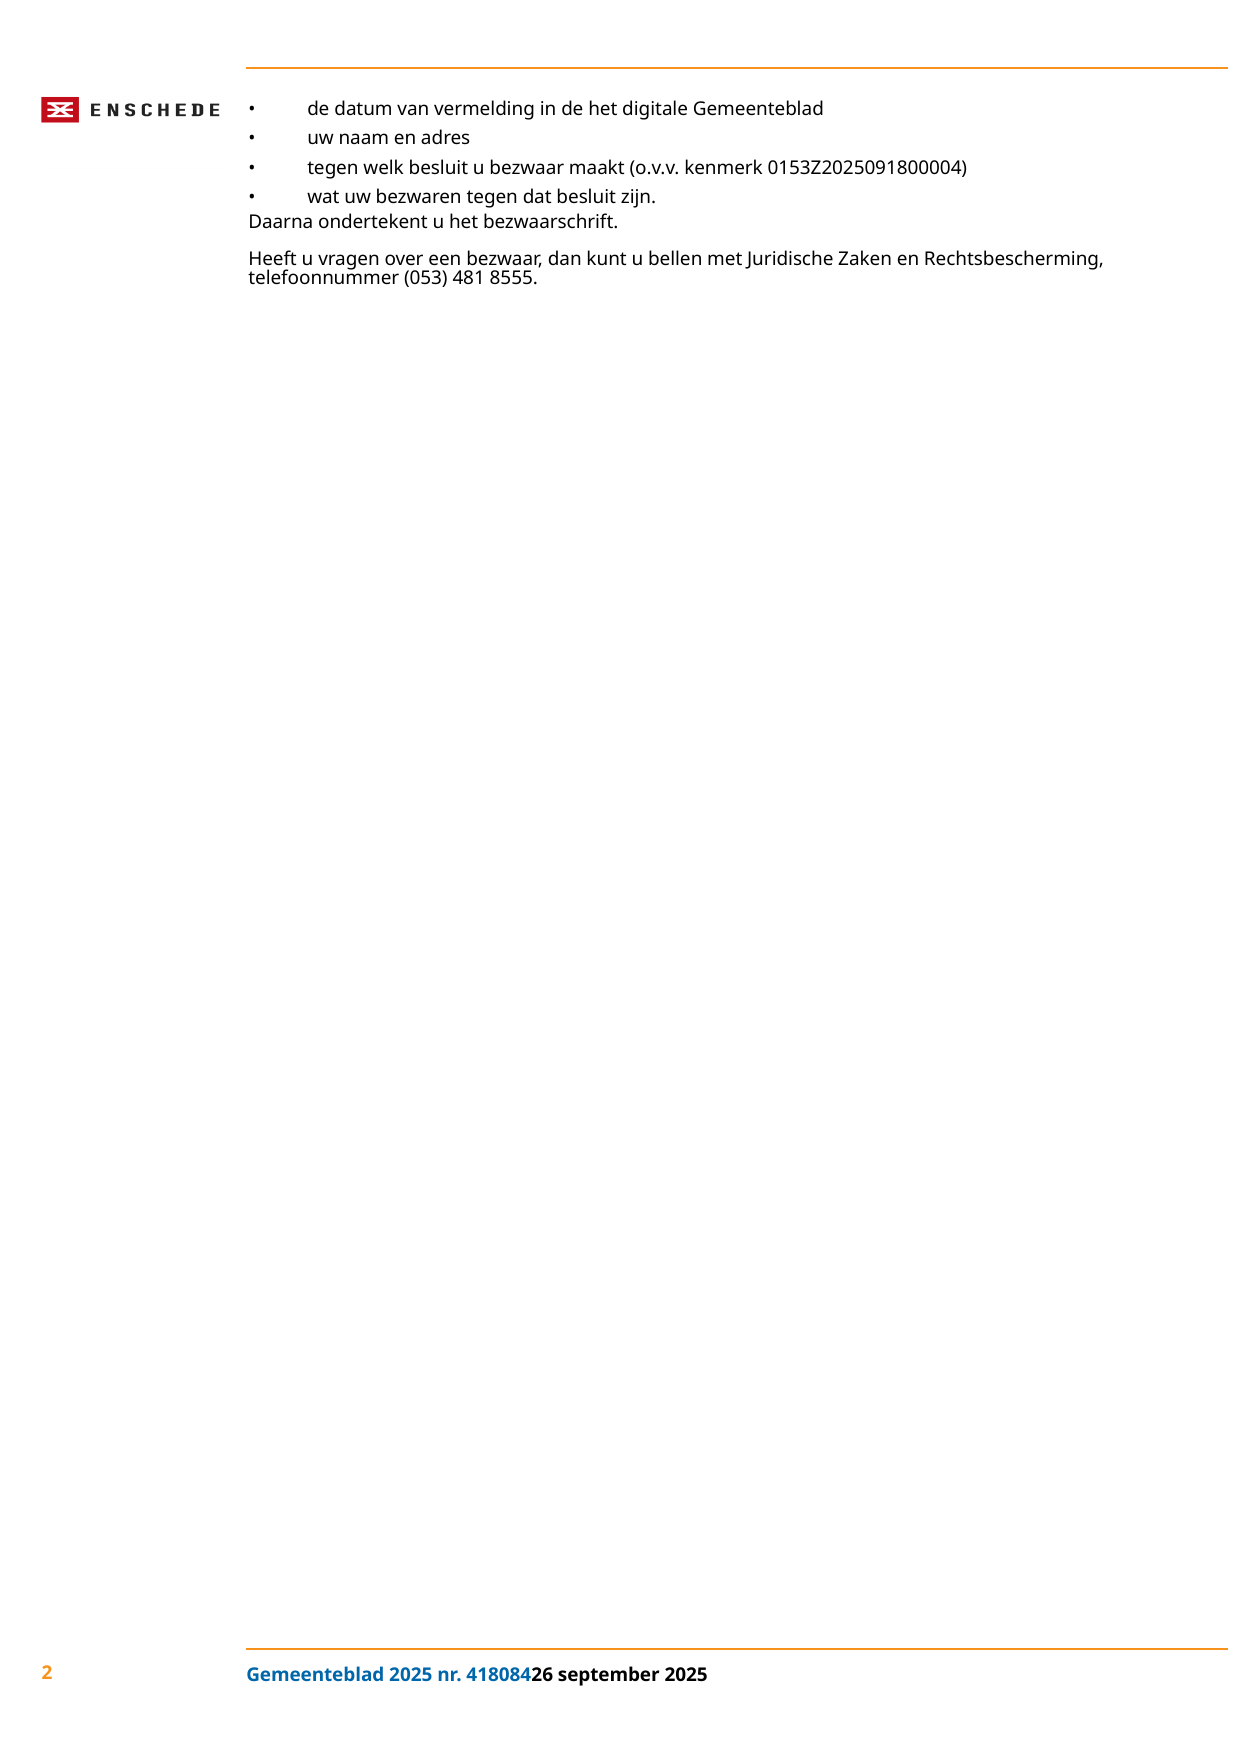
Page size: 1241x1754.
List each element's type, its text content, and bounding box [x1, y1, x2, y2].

list de datum van vermelding in de het digitale Gemeenteblad [248, 95, 1152, 121]
list wat uw bezwaren tegen dat besluit zijn. [248, 183, 1152, 209]
text Daarna ondertekent u het bezwaarschrift. [248, 213, 1152, 232]
list tegen welk besluit u bezwaar maakt (o.v.v. kenmerk 0153Z2025091800004) [248, 154, 1152, 180]
list uw naam en adres [248, 124, 1152, 150]
picture [41, 47, 231, 172]
text Heeft u vragen over een bezwaar, dan kunt u bellen met Juridische Zaken en Rechtsbescherming, telefoonnummer (053) 481 8555. [248, 250, 1152, 289]
